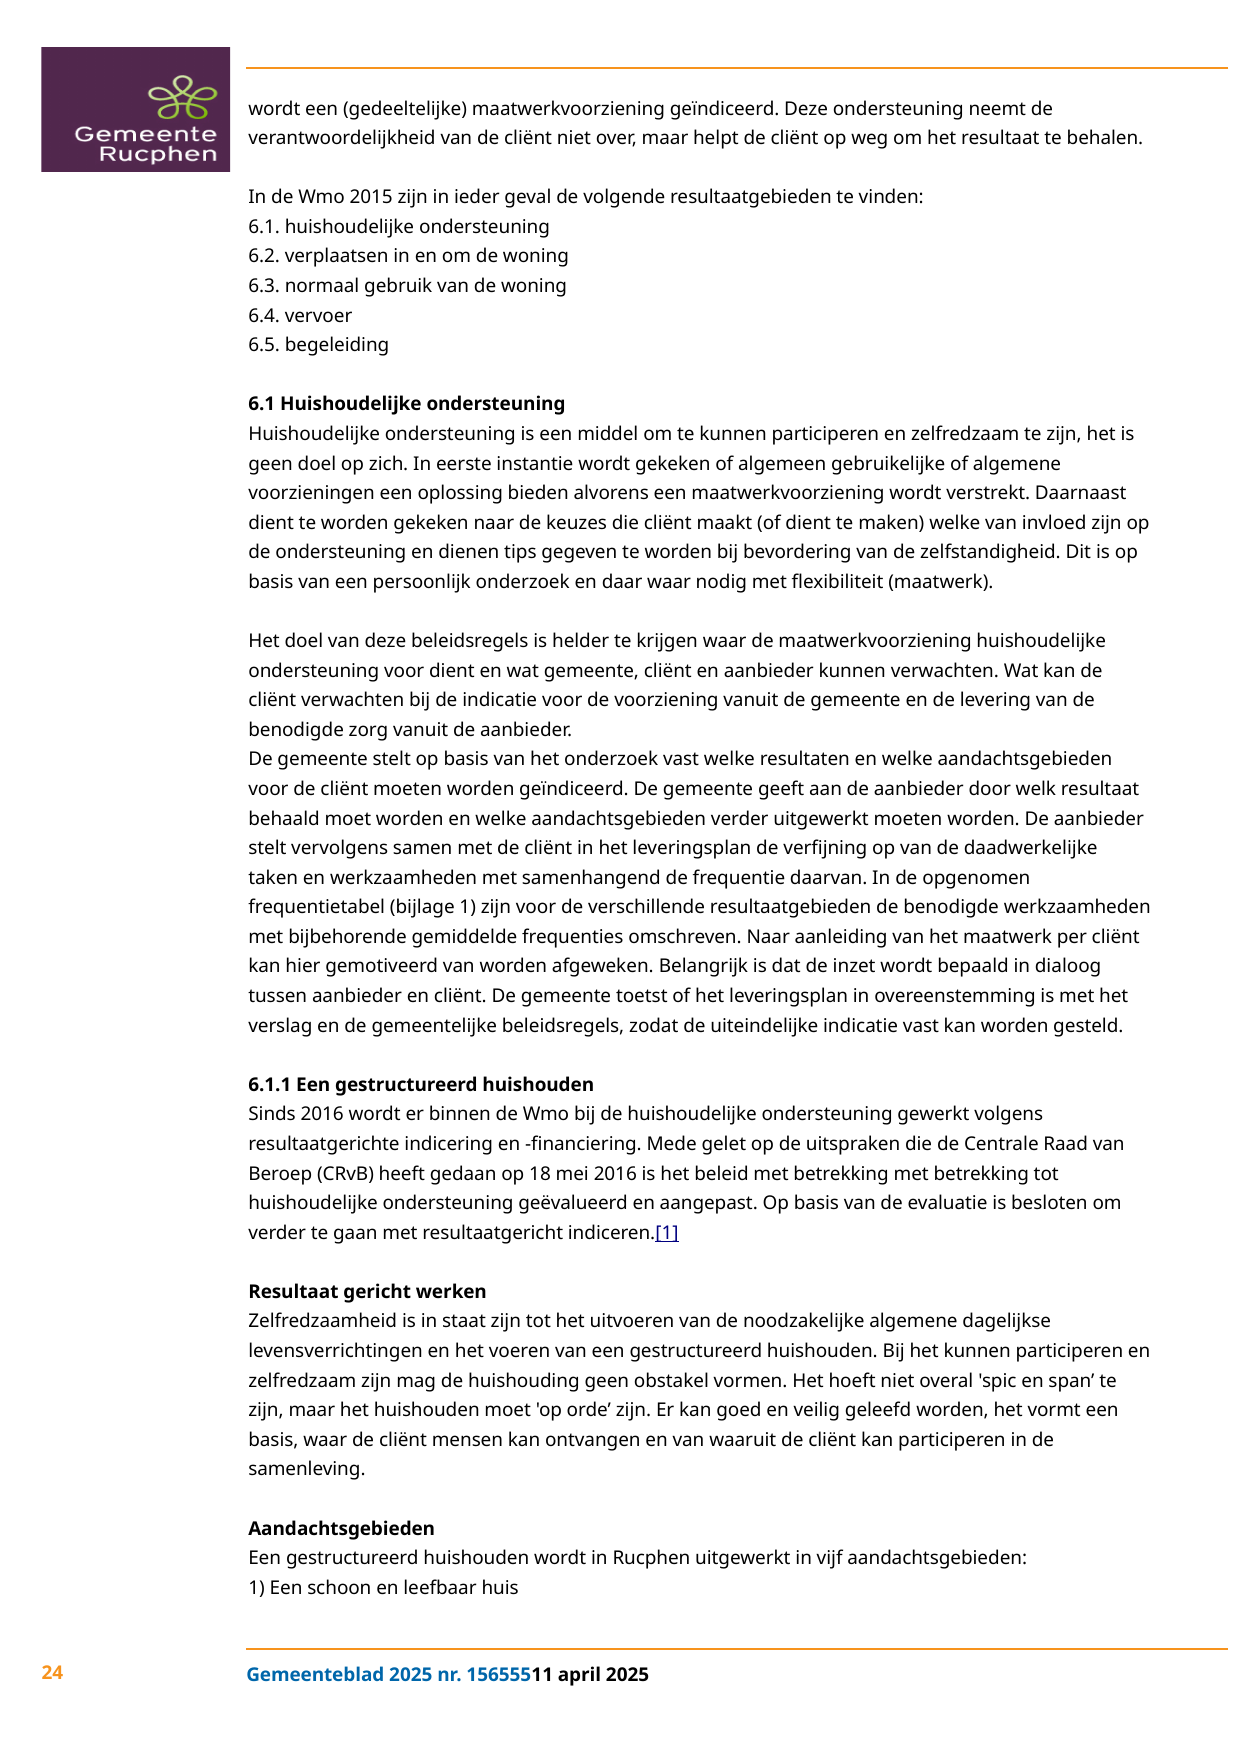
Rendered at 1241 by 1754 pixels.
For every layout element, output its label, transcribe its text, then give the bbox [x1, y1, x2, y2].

text De gemeente stelt op basis van het onderzoek vast welke resultaten en welke aandachtsgebieden voor de cliënt moeten worden geïndiceerd. De gemeente geeft aan de aanbieder door welk resultaat behaald moet worden en welke aandachtsgebieden verder uitgewerkt moeten worden. De aanbieder stelt vervolgens samen met de cliënt in het leveringsplan de verfijning op van de daadwerkelijke taken en werkzaamheden met samenhangend de frequentie daarvan. In de opgenomen frequentietabel (bijlage 1) zijn voor de verschillende resultaatgebieden de benodigde werkzaamheden met bijbehorende gemiddelde frequenties omschreven. Naar aanleiding van het maatwerk per cliënt kan hier gemotiveerd van worden afgeweken. Belangrijk is dat de inzet wordt bepaald in dialoog tussen aanbieder en cliënt. De gemeente toetst of het leveringsplan in overeenstemming is met het verslag en de gemeentelijke beleidsregels, zodat de uiteindelijke indicatie vast kan worden gesteld. [248, 746, 1152, 1038]
text Een gestructureerd huishouden wordt in Rucphen uitgewerkt in vijf aandachtsgebieden: [248, 1544, 1152, 1570]
text 6.1.1 Een gestructureerd huishouden [248, 1071, 1152, 1097]
text 6.2. verplaatsen in en om de woning [248, 243, 1152, 268]
text Huishoudelijke ondersteuning is een middel om te kunnen participeren en zelfredzaam te zijn, het is geen doel op zich. In eerste instantie wordt gekeken of algemeen gebruikelijke of algemene voorzieningen een oplossing bieden alvorens een maatwerkvoorziening wordt verstrekt. Daarnaast dient te worden gekeken naar de keuzes die cliënt maakt (of dient te maken) welke van invloed zijn op de ondersteuning en dienen tips gegeven te worden bij bevordering van de zelfstandigheid. Dit is op basis van een persoonlijk onderzoek en daar waar nodig met flexibiliteit (maatwerk). [248, 420, 1152, 594]
text Het doel van deze beleidsregels is helder te krijgen waar de maatwerkvoorziening huishoudelijke ondersteuning voor dient en wat gemeente, cliënt en aanbieder kunnen verwachten. Wat kan de cliënt verwachten bij de indicatie voor de voorziening vanuit de gemeente en de levering van de benodigde zorg vanuit de aanbieder. [248, 627, 1152, 742]
text wordt een (gedeeltelijke) maatwerkvoorziening geïndiceerd. Deze ondersteuning neemt de verantwoordelijkheid van de cliënt niet over, maar helpt de cliënt op weg om het resultaat te behalen. [248, 95, 1152, 150]
picture [41, 47, 231, 172]
text Resultaat gericht werken [248, 1278, 1152, 1304]
text 1) Een schoon en leefbaar huis [248, 1574, 1152, 1600]
text 6.5. begeleiding [248, 331, 1152, 357]
text Aandachtsgebieden [248, 1515, 1152, 1541]
text Zelfredzaamheid is in staat zijn tot het uitvoeren van de noodzakelijke algemene dagelijkse levensverrichtingen en het voeren van een gestructureerd huishouden. Bij het kunnen participeren en zelfredzaam zijn mag de huishouding geen obstakel vormen. Het hoeft niet overal 'spic en span’ te zijn, maar het huishouden moet 'op orde’ zijn. Er kan goed en veilig geleefd worden, het vormt een basis, waar de cliënt mensen kan ontvangen en van waaruit de cliënt kan participeren in de samenleving. [248, 1308, 1152, 1481]
text In de Wmo 2015 zijn in ieder geval de volgende resultaatgebieden te vinden: [248, 183, 1152, 209]
text 6.1. huishoudelijke ondersteuning [248, 213, 1152, 239]
text 6.1 Huishoudelijke ondersteuning [248, 391, 1152, 416]
text 6.4. vervoer [248, 302, 1152, 328]
text Sinds 2016 wordt er binnen de Wmo bij de huishoudelijke ondersteuning gewerkt volgens resultaatgerichte indicering en -financiering. Mede gelet op de uitspraken die de Centrale Raad van Beroep (CRvB) heeft gedaan op 18 mei 2016 is het beleid met betrekking met betrekking tot huishoudelijke ondersteuning geëvalueerd en aangepast. Op basis van de evaluatie is besloten om verder te gaan met resultaatgericht indiceren.[1] [248, 1101, 1152, 1245]
text 6.3. normaal gebruik van de woning [248, 272, 1152, 298]
